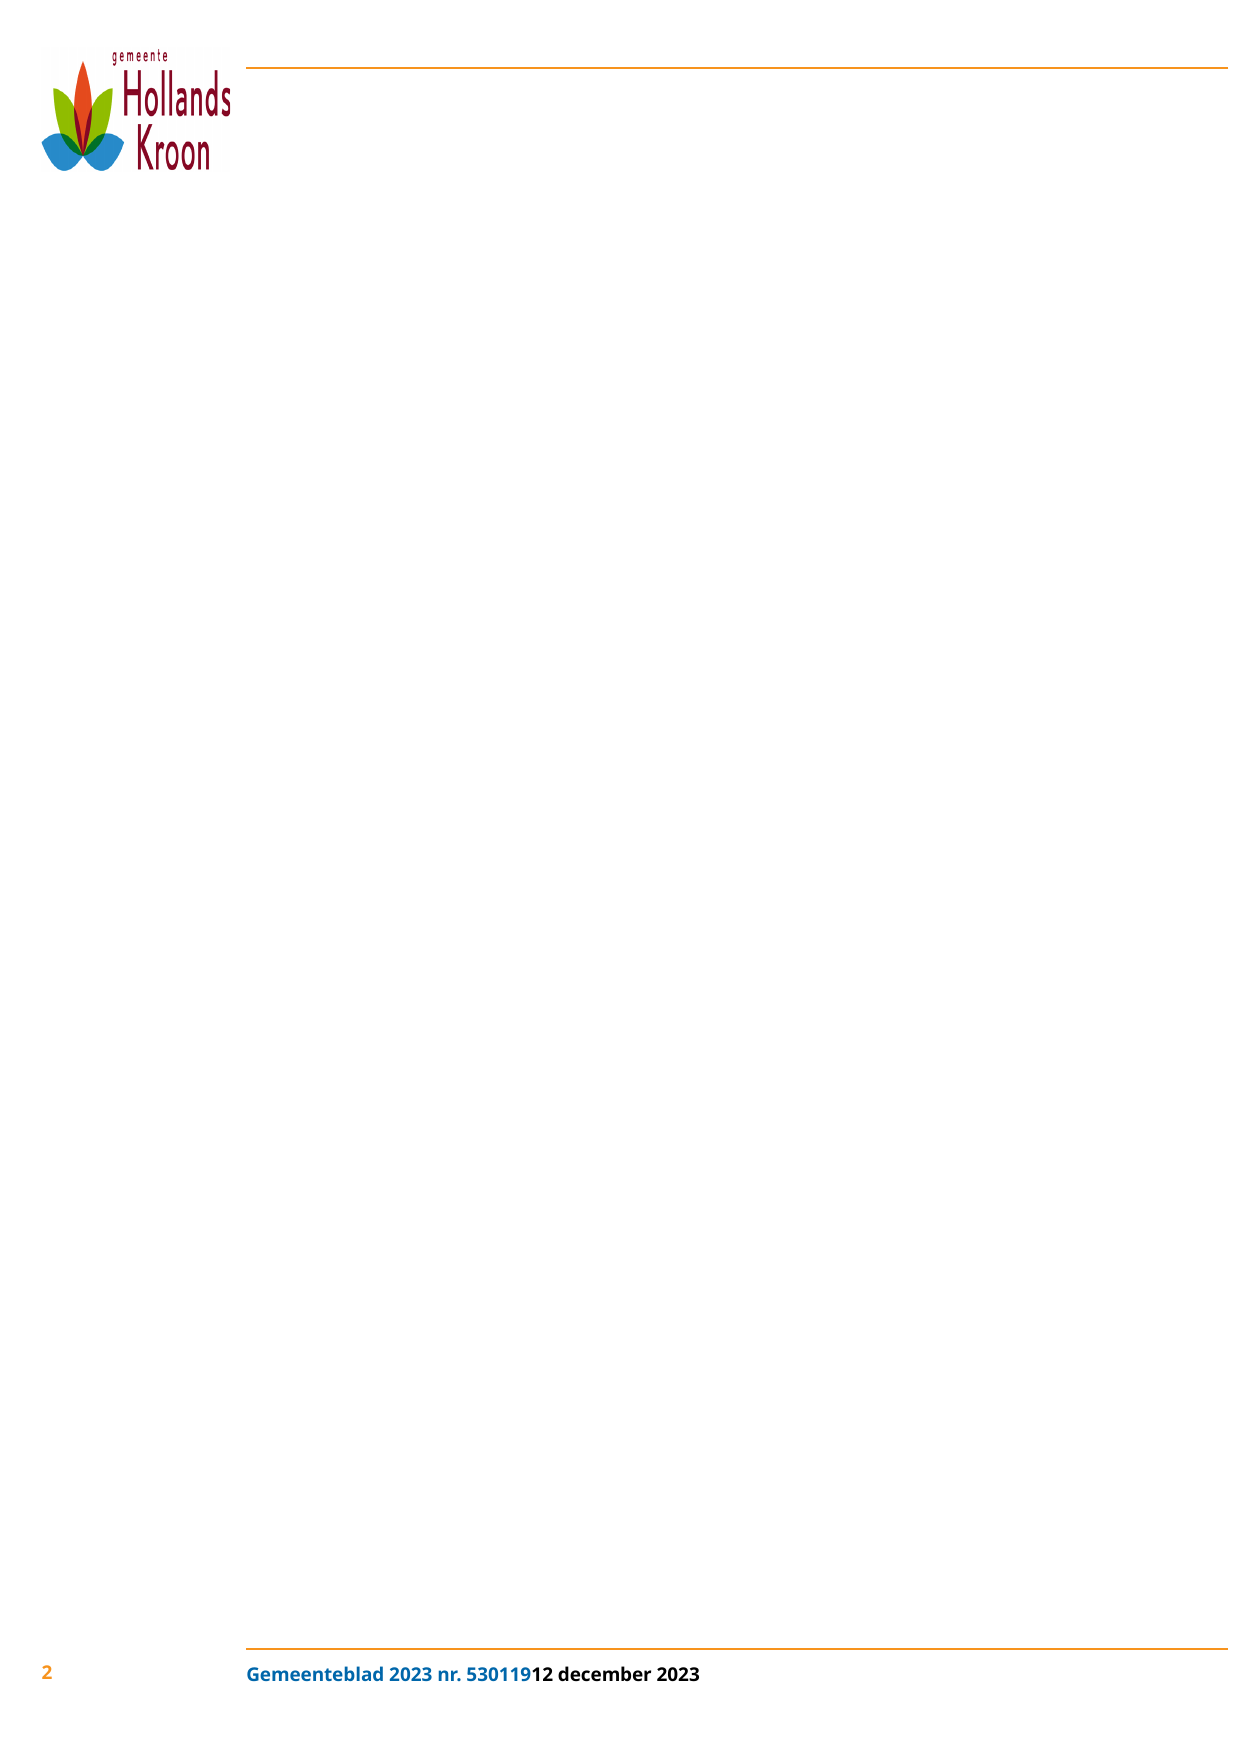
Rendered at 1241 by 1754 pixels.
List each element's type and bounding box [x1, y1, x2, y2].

picture [41, 47, 231, 172]
